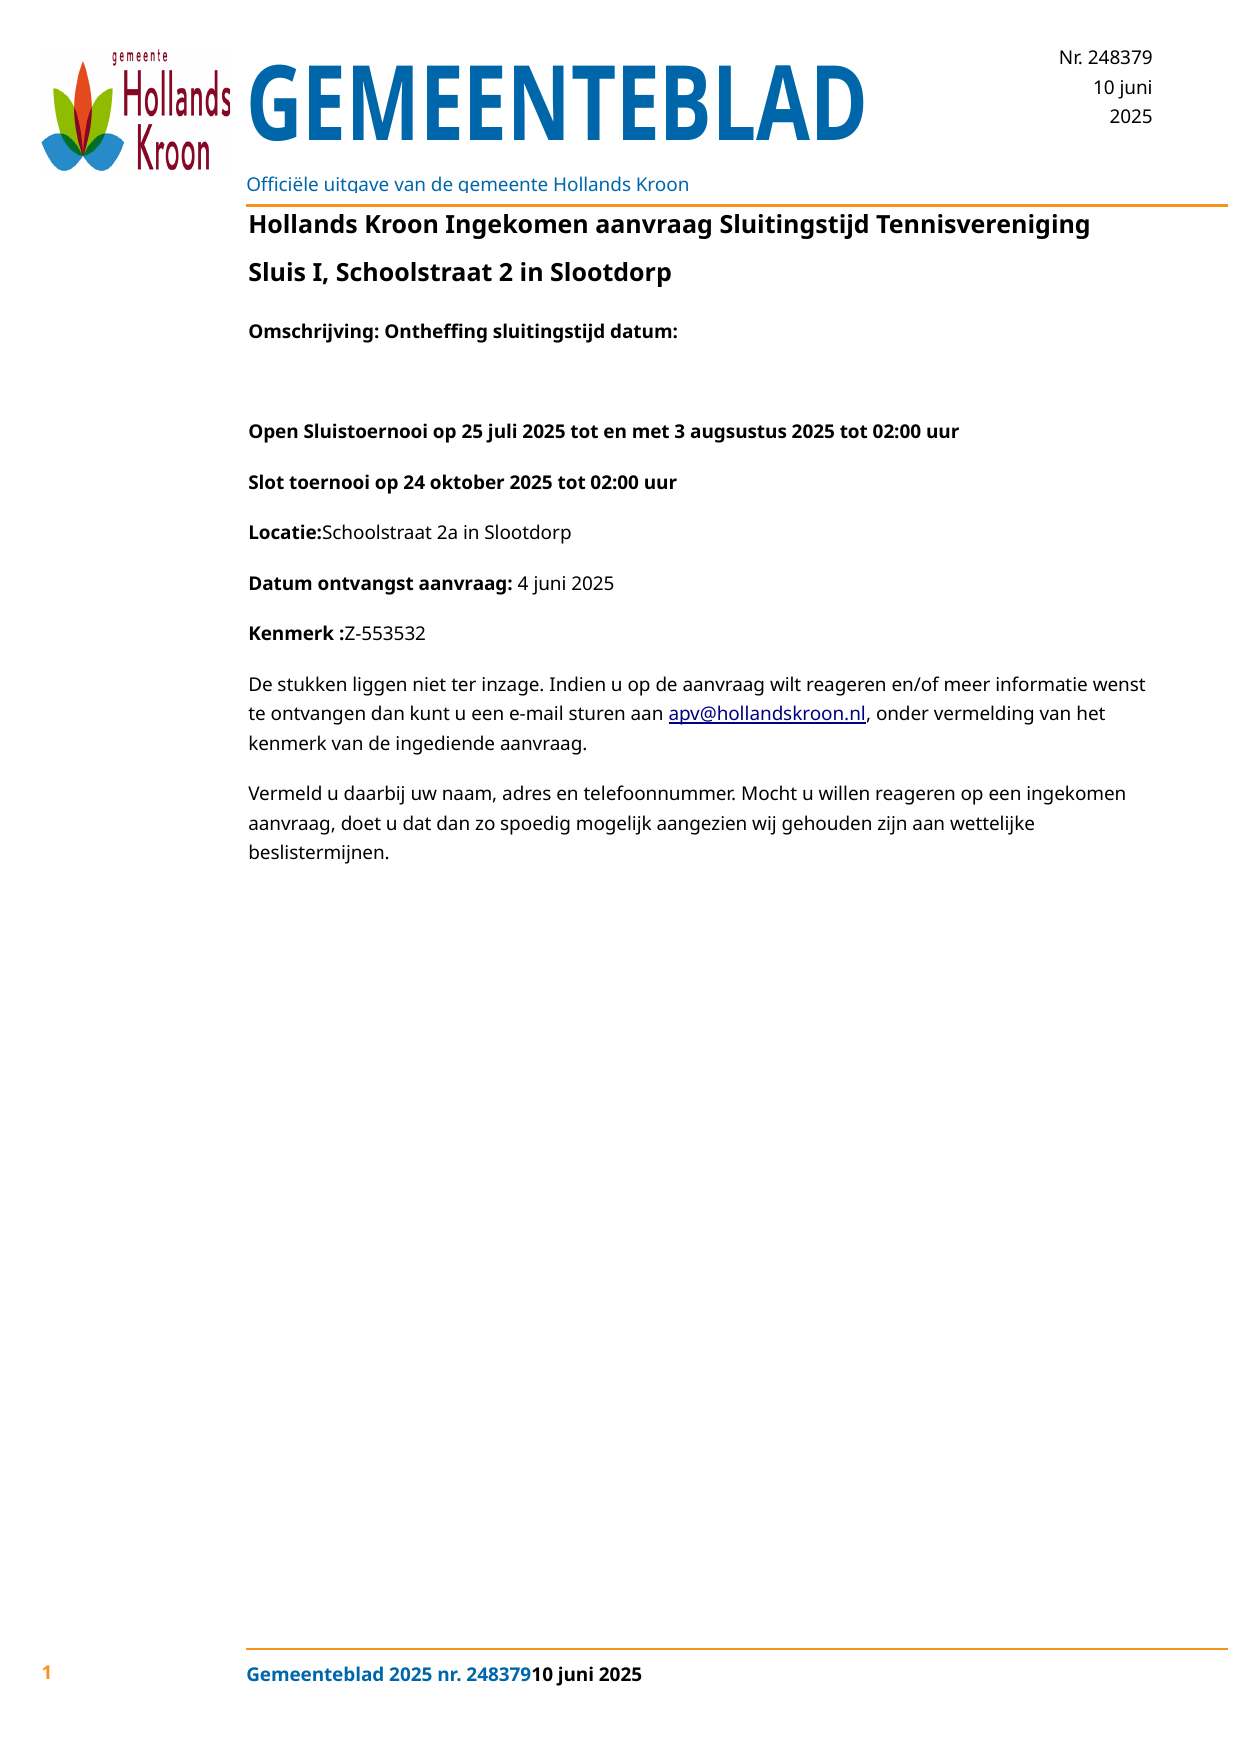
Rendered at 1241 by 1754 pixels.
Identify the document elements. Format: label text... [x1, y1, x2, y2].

text Kenmerk :Z-553532 [248, 620, 1152, 646]
text Open Sluistoernooi op 25 juli 2025 tot en met 3 augsustus 2025 tot 02:00 uur [248, 419, 1152, 444]
text Locatie:Schoolstraat 2a in Slootdorp [248, 519, 1152, 545]
picture [41, 47, 231, 172]
text De stukken liggen niet ter inzage. Indien u op de aanvraag wilt reageren en/of meer informatie wenst te ontvangen dan kunt u een e-mail sturen aan apv@hollandskroon.nl, onder vermelding van het kenmerk van de ingediende aanvraag. [248, 671, 1152, 756]
text Hollands Kroon Ingekomen aanvraag Sluitingstijd Tennisvereniging Sluis I, Schoolstraat 2 in Slootdorp [248, 207, 1152, 288]
text Vermeld u daarbij uw naam, adres en telefoonnummer. Mocht u willen reageren op een ingekomen aanvraag, doet u dat dan zo spoedig mogelijk aangezien wij gehouden zijn aan wettelijke beslistermijnen. [248, 780, 1152, 865]
text Slot toernooi op 24 oktober 2025 tot 02:00 uur [248, 469, 1152, 495]
text Omschrijving: Ontheffing sluitingstijd datum: [248, 318, 1152, 344]
text Datum ontvangst aanvraag: 4 juni 2025 [248, 570, 1152, 596]
